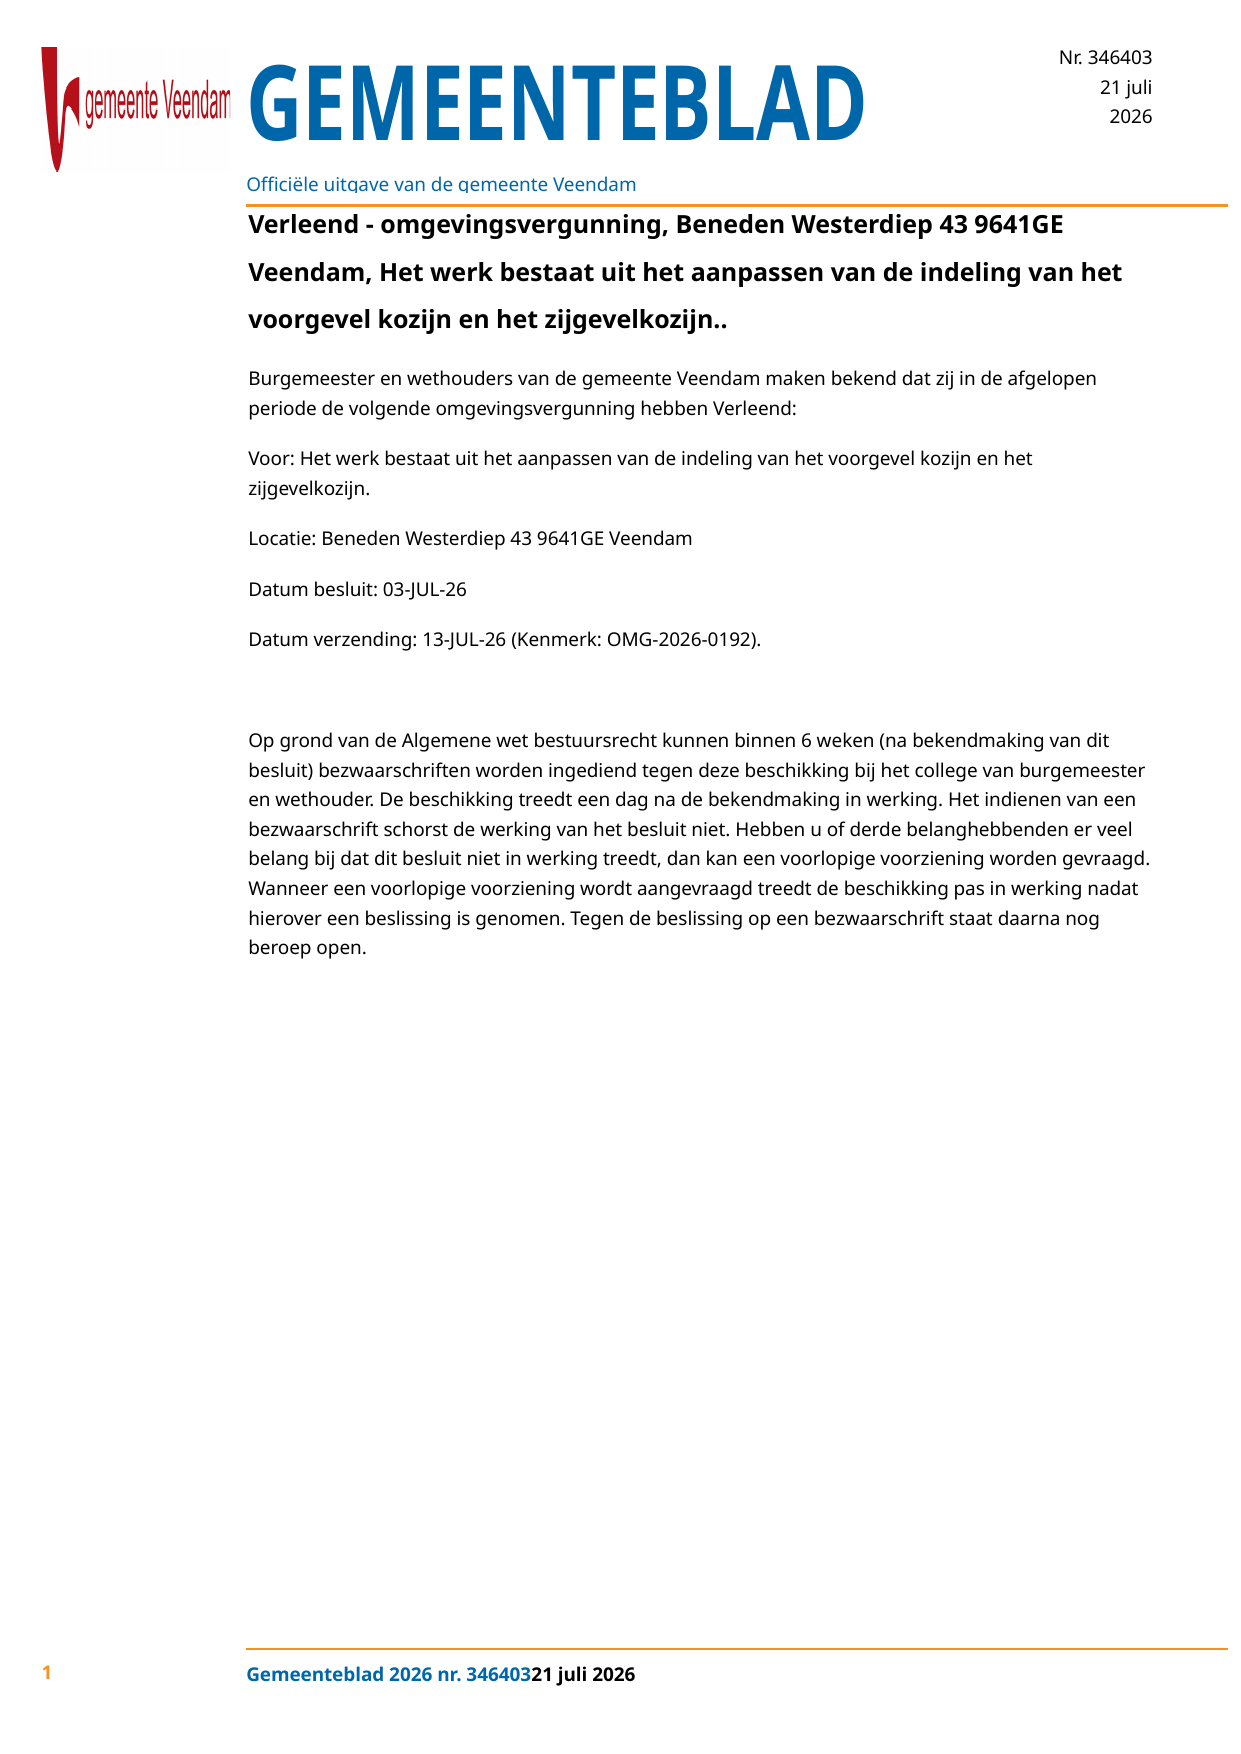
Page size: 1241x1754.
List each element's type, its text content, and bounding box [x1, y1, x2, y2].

picture [41, 47, 231, 172]
text Verleend - omgevingsvergunning, Beneden Westerdiep 43 9641GE Veendam, Het werk bestaat uit het aanpassen van de indeling van het voorgevel kozijn en het zijgevelkozijn.. [248, 207, 1152, 336]
text Datum besluit: 03-JUL-26 [248, 576, 1152, 602]
text Locatie: Beneden Westerdiep 43 9641GE Veendam [248, 526, 1152, 551]
text Datum verzending: 13-JUL-26 (Kenmerk: OMG-2026-0192). [248, 626, 1152, 652]
text Voor: Het werk bestaat uit het aanpassen van de indeling van het voorgevel kozijn en het zijgevelkozijn. [248, 446, 1152, 501]
text Burgemeester en wethouders van de gemeente Veendam maken bekend dat zij in de afgelopen periode de volgende omgevingsvergunning hebben Verleend: [248, 366, 1152, 421]
text Op grond van de Algemene wet bestuursrecht kunnen binnen 6 weken (na bekendmaking van dit besluit) bezwaarschriften worden ingediend tegen deze beschikking bij het college van burgemeester en wethouder. De beschikking treedt een dag na de bekendmaking in werking. Het indienen van een bezwaarschrift schorst de werking van het besluit niet. Hebben u of derde belanghebbenden er veel belang bij dat dit besluit niet in werking treedt, dan kan een voorlopige voorziening worden gevraagd. Wanneer een voorlopige voorziening wordt aangevraagd treedt de beschikking pas in werking nadat hierover een beslissing is genomen. Tegen de beslissing op een bezwaarschrift staat daarna nog beroep open. [248, 727, 1152, 960]
